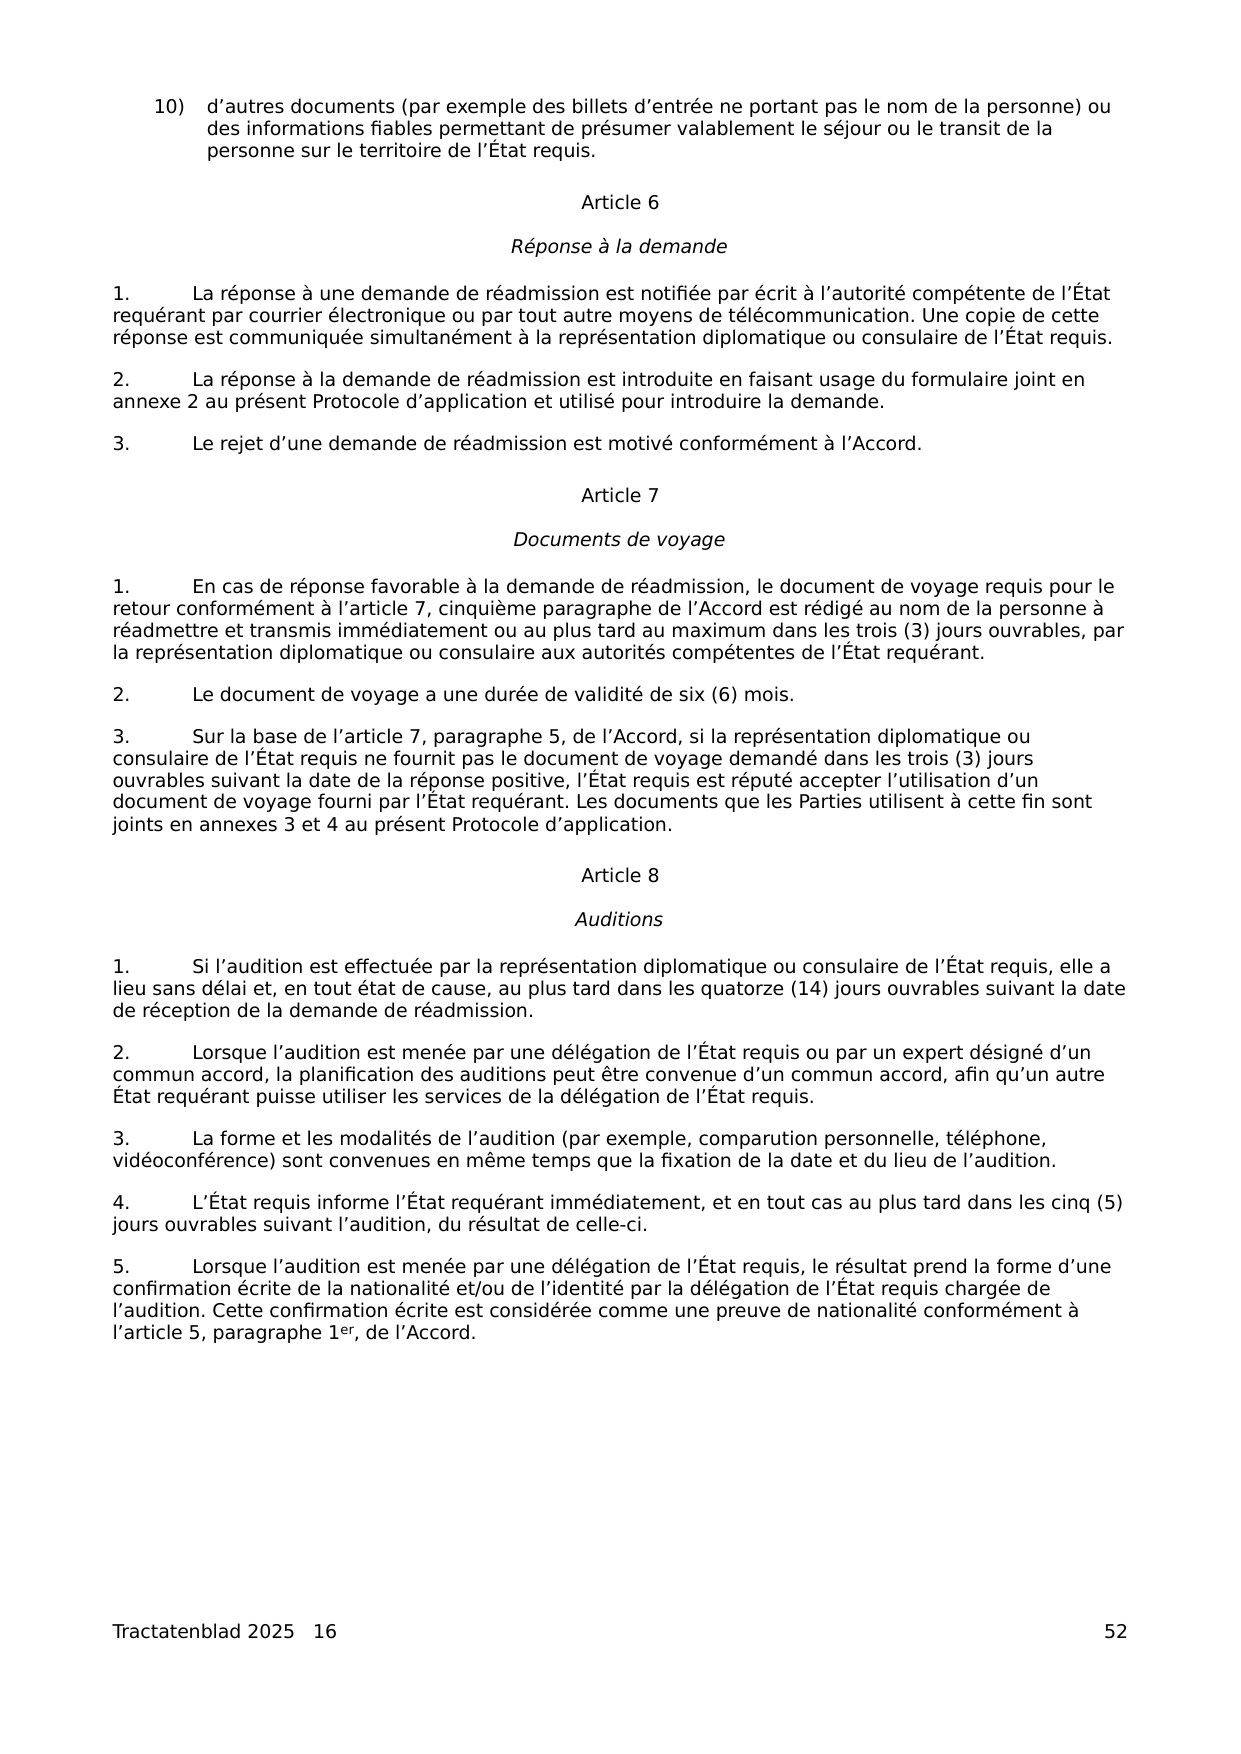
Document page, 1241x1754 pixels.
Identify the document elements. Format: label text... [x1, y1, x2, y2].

text 1. La réponse à une demande de réadmission est notifiée par écrit à l’autorité compétente de l’État requérant par courrier électronique ou par tout autre moyens de télécommunication. Une copie de cette réponse est communiquée simultanément à la représentation diplomatique ou consulaire de l’État requis. [112, 283, 1128, 349]
subtitle Article 6 Réponse à la demande [112, 192, 1128, 258]
text 4. L’État requis informe l’État requérant immédiatement, et en tout cas au plus tard dans les cinq (5) jours ouvrables suivant l’audition, du résultat de celle-ci. [112, 1192, 1128, 1236]
text 1. En cas de réponse favorable à la demande de réadmission, le document de voyage requis pour le retour conformément à l’article 7, cinquième paragraphe de l’Accord est rédigé au nom de la personne à réadmettre et transmis immédiatement ou au plus tard au maximum dans les trois (3) jours ouvrables, par la représentation diplomatique ou consulaire aux autorités compétentes de l’État requérant. [112, 576, 1128, 663]
text 3. Sur la base de l’article 7, paragraphe 5, de l’Accord, si la représentation diplomatique ou consulaire de l’État requis ne fournit pas le document de voyage demandé dans les trois (3) jours ouvrables suivant la date de la réponse positive, l’État requis est réputé accepter l’utilisation d’un document de voyage fourni par l’État requérant. Les documents que les Parties utilisent à cette fin sont joints en annexes 3 et 4 au présent Protocole d’application. [112, 726, 1128, 835]
text 2. La réponse à la demande de réadmission est introduite en faisant usage du formulaire joint en annexe 2 au présent Protocole d’application et utilisé pour introduire la demande. [112, 369, 1128, 413]
text 1. Si l’audition est effectuée par la représentation diplomatique ou consulaire de l’État requis, elle a lieu sans délai et, en tout état de cause, au plus tard dans les quatorze (14) jours ouvrables suivant la date de réception de la demande de réadmission. [112, 956, 1128, 1022]
subtitle Article 8 Auditions [112, 865, 1128, 931]
subtitle Article 7 Documents de voyage [112, 485, 1128, 551]
text 2. Lorsque l’audition est menée par une délégation de l’État requis ou par un expert désigné d’un commun accord, la planification des auditions peut être convenue d’un commun accord, afin qu’un autre État requérant puisse utiliser les services de la délégation de l’État requis. [112, 1042, 1128, 1108]
text 3. La forme et les modalités de l’audition (par exemple, comparution personnelle, téléphone, vidéoconférence) sont convenues en même temps que la fixation de la date et du lieu de l’audition. [112, 1128, 1128, 1172]
text 3. Le rejet d’une demande de réadmission est motivé conformément à l’Accord. [112, 433, 1128, 455]
text 5. Lorsque l’audition est menée par une délégation de l’État requis, le résultat prend la forme d’une confirmation écrite de la nationalité et/ou de l’identité par la délégation de l’État requis chargée de l’audition. Cette confirmation écrite est considérée comme une preuve de nationalité conformément à l’article 5, paragraphe 1er, de l’Accord. [112, 1256, 1128, 1344]
text 2. Le document de voyage a une durée de validité de six (6) mois. [112, 683, 1128, 706]
text 10) d’autres documents (par exemple des billets d’entrée ne portant pas le nom de la personne) ou des informations fiables permettant de présumer valablement le séjour ou le transit de la personne sur le territoire de l’État requis. [153, 96, 1128, 162]
